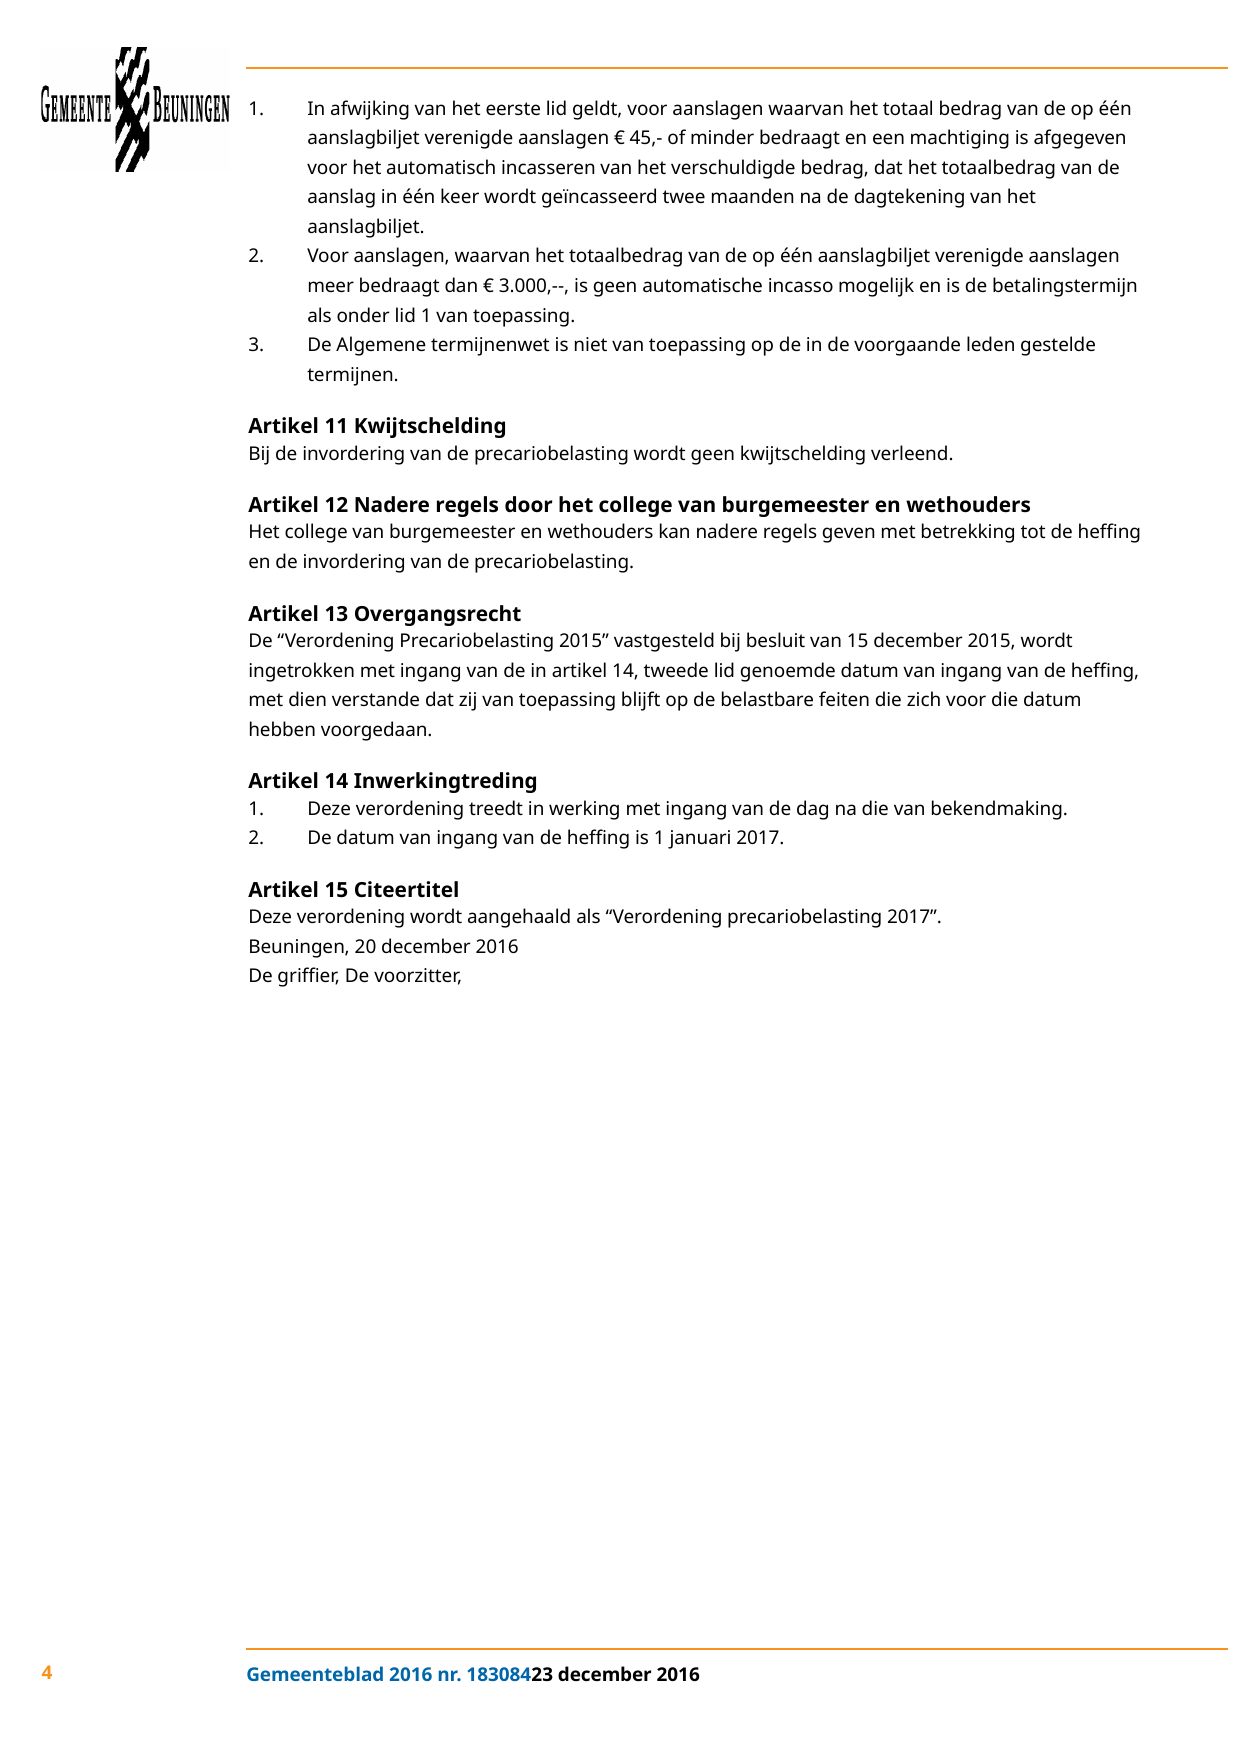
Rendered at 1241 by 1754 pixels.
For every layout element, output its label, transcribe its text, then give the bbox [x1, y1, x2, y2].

text Beuningen, 20 december 2016 [248, 933, 1152, 958]
list De Algemene termijnenwet is niet van toepassing op de in de voorgaande leden gestelde termijnen. [248, 331, 1152, 387]
list In afwijking van het eerste lid geldt, voor aanslagen waarvan het totaal bedrag van de op één aanslagbiljet verenigde aanslagen € 45,- of minder bedraagt en een machtiging is afgegeven voor het automatisch incasseren van het verschuldigde bedrag, dat het totaalbedrag van de aanslag in één keer wordt geïncasseerd twee maanden na de dagtekening van het aanslagbiljet. [248, 95, 1152, 239]
list Deze verordening treedt in werking met ingang van de dag na die van bekendmaking. [248, 795, 1152, 821]
text Artikel 13 Overgangsrecht [248, 599, 1152, 627]
text Deze verordening wordt aangehaald als “Verordening precariobelasting 2017”. [248, 903, 1152, 929]
text Artikel 12 Nadere regels door het college van burgemeester en wethouders [248, 490, 1152, 519]
text De griffier, De voorzitter, [248, 962, 1152, 988]
text Artikel 15 Citeertitel [248, 875, 1152, 903]
text Artikel 14 Inwerkingtreding [248, 766, 1152, 795]
text De “Verordening Precariobelasting 2015” vastgesteld bij besluit van 15 december 2015, wordt ingetrokken met ingang van de in artikel 14, tweede lid genoemde datum van ingang van de heffing, met dien verstande dat zij van toepassing blijft op de belastbare feiten die zich voor die datum hebben voorgedaan. [248, 627, 1152, 742]
list Voor aanslagen, waarvan het totaalbedrag van de op één aanslagbiljet verenigde aanslagen meer bedraagt dan € 3.000,--, is geen automatische incasso mogelijk en is de betalingstermijn als onder lid 1 van toepassing. [248, 243, 1152, 328]
text Bij de invordering van de precariobelasting wordt geen kwijtschelding verleend. [248, 440, 1152, 466]
picture [41, 47, 231, 172]
list De datum van ingang van de heffing is 1 januari 2017. [248, 824, 1152, 850]
text Het college van burgemeester en wethouders kan nadere regels geven met betrekking tot de heffing en de invordering van de precariobelasting. [248, 519, 1152, 574]
text Artikel 11 Kwijtschelding [248, 411, 1152, 440]
